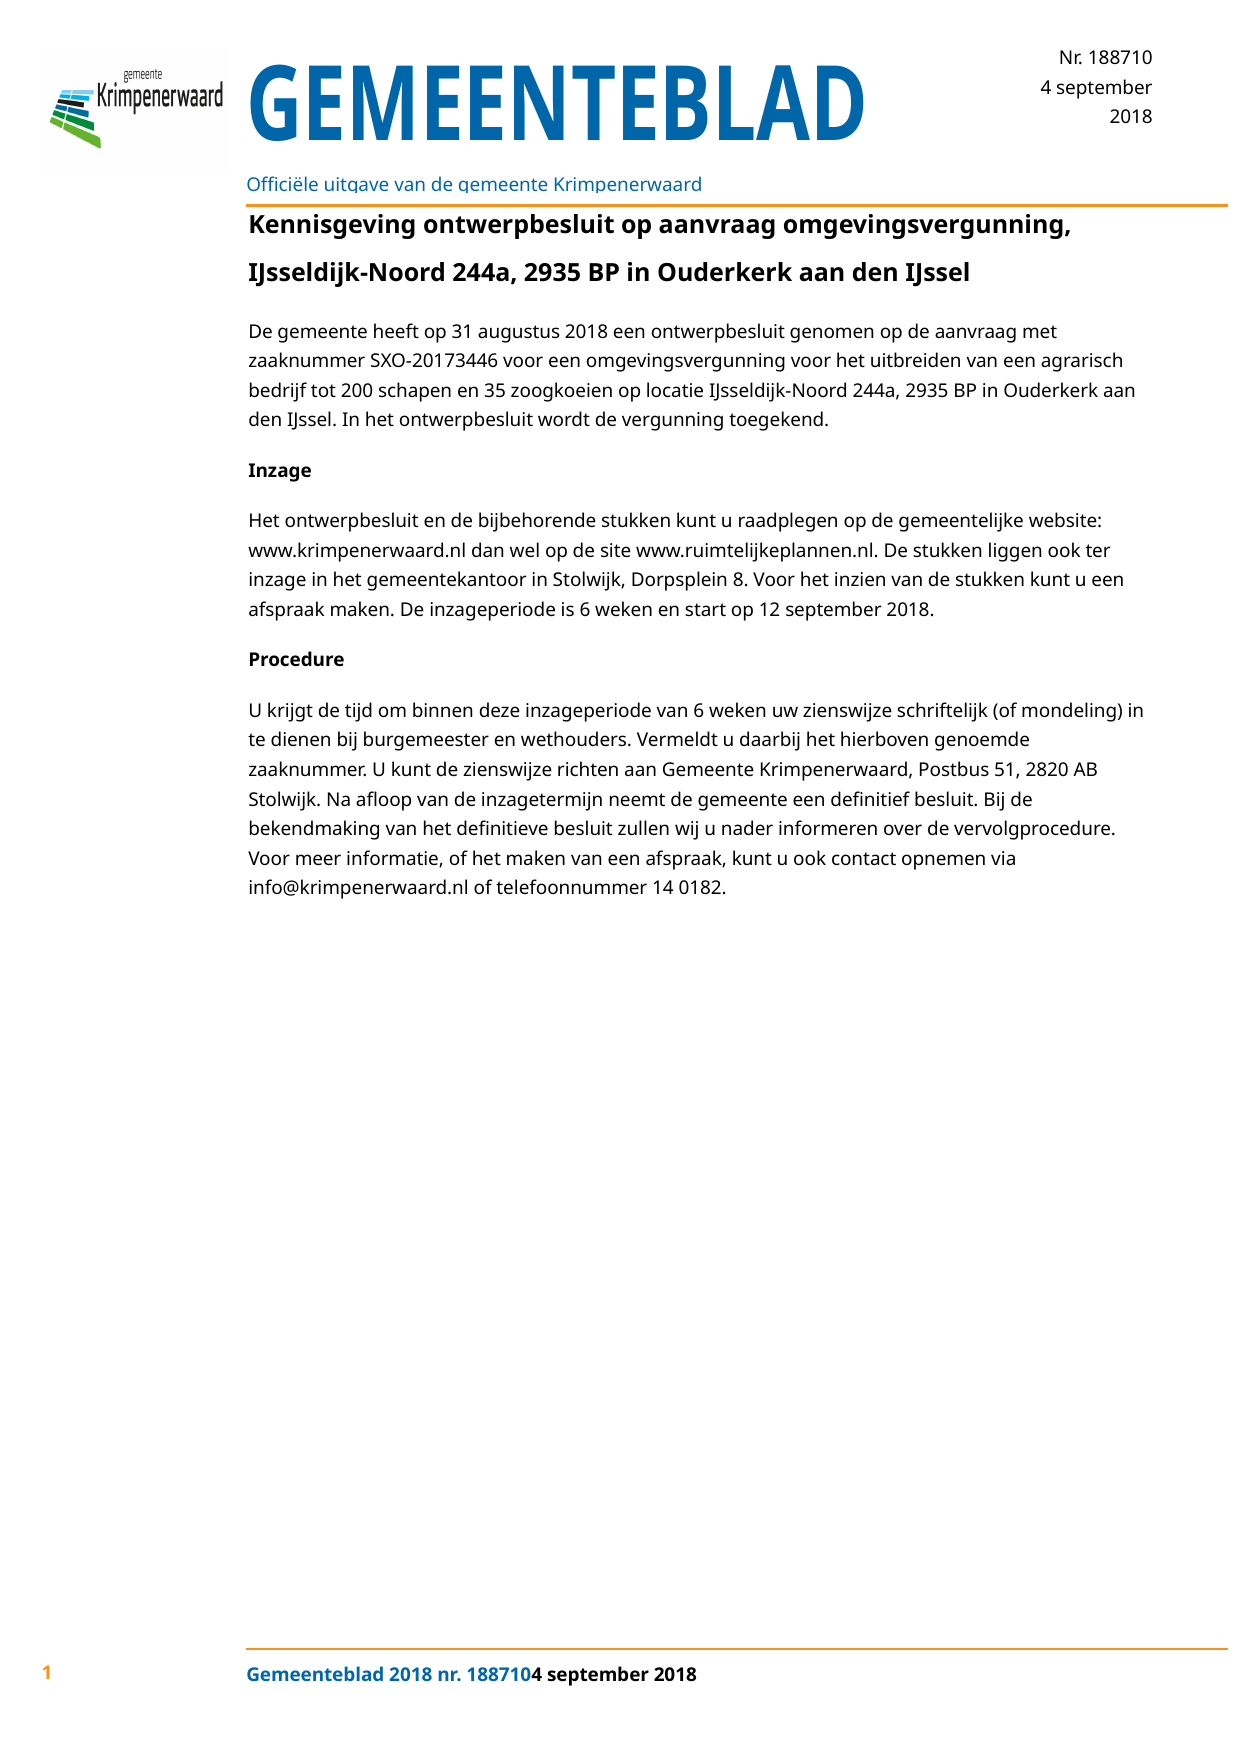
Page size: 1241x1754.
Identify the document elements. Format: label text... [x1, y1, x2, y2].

text Inzage [248, 457, 1152, 483]
text U krijgt de tijd om binnen deze inzageperiode van 6 weken uw zienswijze schriftelijk (of mondeling) in te dienen bij burgemeester en wethouders. Vermeldt u daarbij het hierboven genoemde zaaknummer. U kunt de zienswijze richten aan Gemeente Krimpenerwaard, Postbus 51, 2820 AB Stolwijk. Na afloop van de inzagetermijn neemt de gemeente een definitief besluit. Bij de bekendmaking van het definitieve besluit zullen wij u nader informeren over de vervolgprocedure. Voor meer informatie, of het maken van een afspraak, kunt u ook contact opnemen via info@krimpenerwaard.nl of telefoonnummer 14 0182. [248, 697, 1152, 900]
text Kennisgeving ontwerpbesluit op aanvraag omgevingsvergunning, IJsseldijk-Noord 244a, 2935 BP in Ouderkerk aan den IJssel [248, 207, 1152, 288]
text Procedure [248, 647, 1152, 672]
text De gemeente heeft op 31 augustus 2018 een ontwerpbesluit genomen op de aanvraag met zaaknummer SXO-20173446 voor een omgevingsvergunning voor het uitbreiden van een agrarisch bedrijf tot 200 schapen en 35 zoogkoeien op locatie IJsseldijk-Noord 244a, 2935 BP in Ouderkerk aan den IJssel. In het ontwerpbesluit wordt de vergunning toegekend. [248, 318, 1152, 432]
text Het ontwerpbesluit en de bijbehorende stukken kunt u raadplegen op de gemeentelijke website: www.krimpenerwaard.nl dan wel op de site www.ruimtelijkeplannen.nl. De stukken liggen ook ter inzage in het gemeentekantoor in Stolwijk, Dorpsplein 8. Voor het inzien van de stukken kunt u een afspraak maken. De inzageperiode is 6 weken en start op 12 september 2018. [248, 507, 1152, 622]
picture [41, 47, 231, 172]
